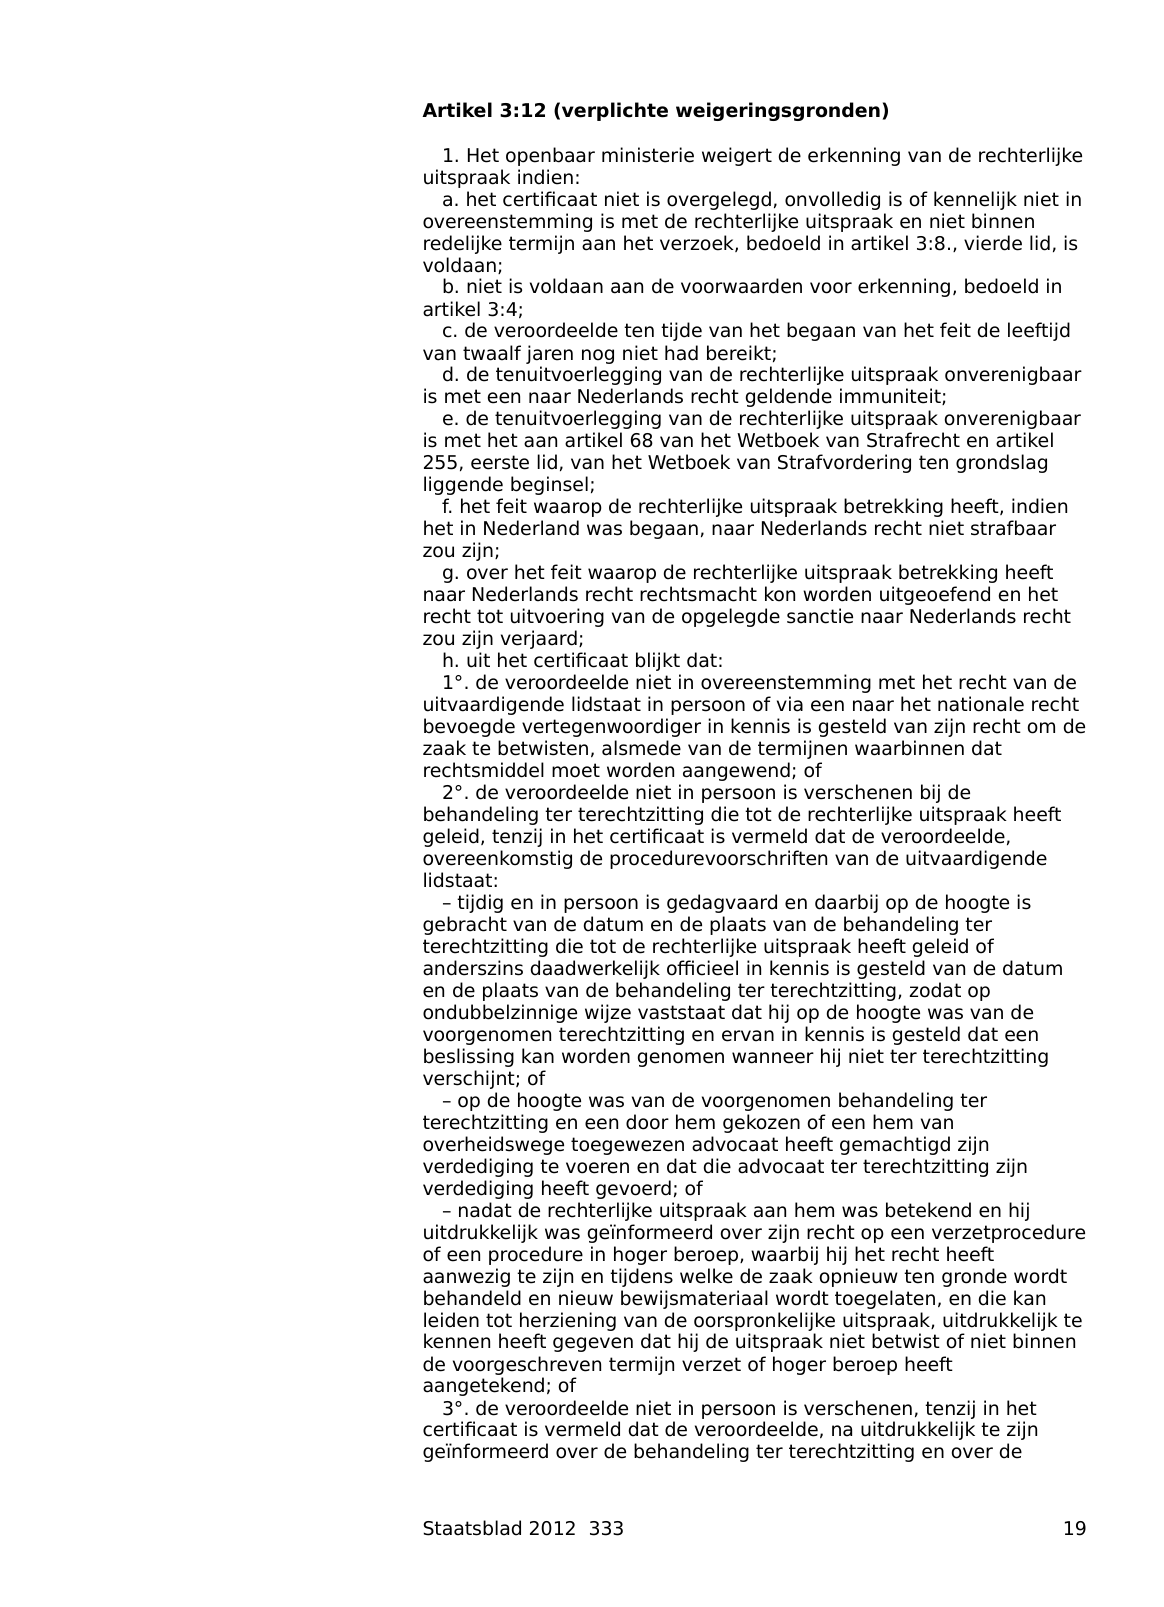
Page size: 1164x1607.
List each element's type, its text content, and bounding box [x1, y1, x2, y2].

text f. het feit waarop de rechterlijke uitspraak betrekking heeft, indien het in Nederland was begaan, naar Nederlands recht niet strafbaar zou zijn; [422, 496, 1087, 562]
text 3°. de veroordeelde niet in persoon is verschenen, tenzij in het certificaat is vermeld dat de veroordeelde, na uitdrukkelijk te zijn geïnformeerd over de behandeling ter terechtzitting en over de [422, 1397, 1087, 1463]
text – nadat de rechterlijke uitspraak aan hem was betekend en hij uitdrukkelijk was geïnformeerd over zijn recht op een verzetprocedure of een procedure in hoger beroep, waarbij hij het recht heeft aanwezig te zijn en tijdens welke de zaak opnieuw ten gronde wordt behandeld en nieuw bewijsmateriaal wordt toegelaten, en die kan leiden tot herziening van de oorspronkelijke uitspraak, uitdrukkelijk te kennen heeft gegeven dat hij de uitspraak niet betwist of niet binnen de voorgeschreven termijn verzet of hoger beroep heeft aangetekend; of [422, 1199, 1087, 1397]
text c. de veroordeelde ten tijde van het begaan van het feit de leeftijd van twaalf jaren nog niet had bereikt; [422, 320, 1087, 364]
text a. het certificaat niet is overgelegd, onvolledig is of kennelijk niet in overeenstemming is met de rechterlijke uitspraak en niet binnen redelijke termijn aan het verzoek, bedoeld in artikel 3:8., vierde lid, is voldaan; [422, 188, 1087, 276]
text 1. Het openbaar ministerie weigert de erkenning van de rechterlijke uitspraak indien: [422, 144, 1087, 188]
text b. niet is voldaan aan de voorwaarden voor erkenning, bedoeld in artikel 3:4; [422, 276, 1087, 320]
text – op de hoogte was van de voorgenomen behandeling ter terechtzitting en een door hem gekozen of een hem van overheidswege toegewezen advocaat heeft gemachtigd zijn verdediging te voeren en dat die advocaat ter terechtzitting zijn verdediging heeft gevoerd; of [422, 1090, 1087, 1199]
text e. de tenuitvoerlegging van de rechterlijke uitspraak onverenigbaar is met het aan artikel 68 van het Wetboek van Strafrecht en artikel 255, eerste lid, van het Wetboek van Strafvordering ten grondslag liggende beginsel; [422, 408, 1087, 496]
subtitle Artikel 3:12 (verplichte weigeringsgronden) [422, 100, 1087, 122]
text d. de tenuitvoerlegging van de rechterlijke uitspraak onverenigbaar is met een naar Nederlands recht geldende immuniteit; [422, 364, 1087, 408]
text 2°. de veroordeelde niet in persoon is verschenen bij de behandeling ter terechtzitting die tot de rechterlijke uitspraak heeft geleid, tenzij in het certificaat is vermeld dat de veroordeelde, overeenkomstig de procedurevoorschriften van de uitvaardigende lidstaat: [422, 782, 1087, 892]
text h. uit het certificaat blijkt dat: [422, 650, 1087, 672]
text g. over het feit waarop de rechterlijke uitspraak betrekking heeft naar Nederlands recht rechtsmacht kon worden uitgeoefend en het recht tot uitvoering van de opgelegde sanctie naar Nederlands recht zou zijn verjaard; [422, 562, 1087, 650]
text 1°. de veroordeelde niet in overeenstemming met het recht van de uitvaardigende lidstaat in persoon of via een naar het nationale recht bevoegde vertegenwoordiger in kennis is gesteld van zijn recht om de zaak te betwisten, alsmede van de termijnen waarbinnen dat rechtsmiddel moet worden aangewend; of [422, 672, 1087, 782]
text – tijdig en in persoon is gedagvaard en daarbij op de hoogte is gebracht van de datum en de plaats van de behandeling ter terechtzitting die tot de rechterlijke uitspraak heeft geleid of anderszins daadwerkelijk officieel in kennis is gesteld van de datum en de plaats van de behandeling ter terechtzitting, zodat op ondubbelzinnige wijze vaststaat dat hij op de hoogte was van de voorgenomen terechtzitting en ervan in kennis is gesteld dat een beslissing kan worden genomen wanneer hij niet ter terechtzitting verschijnt; of [422, 892, 1087, 1090]
